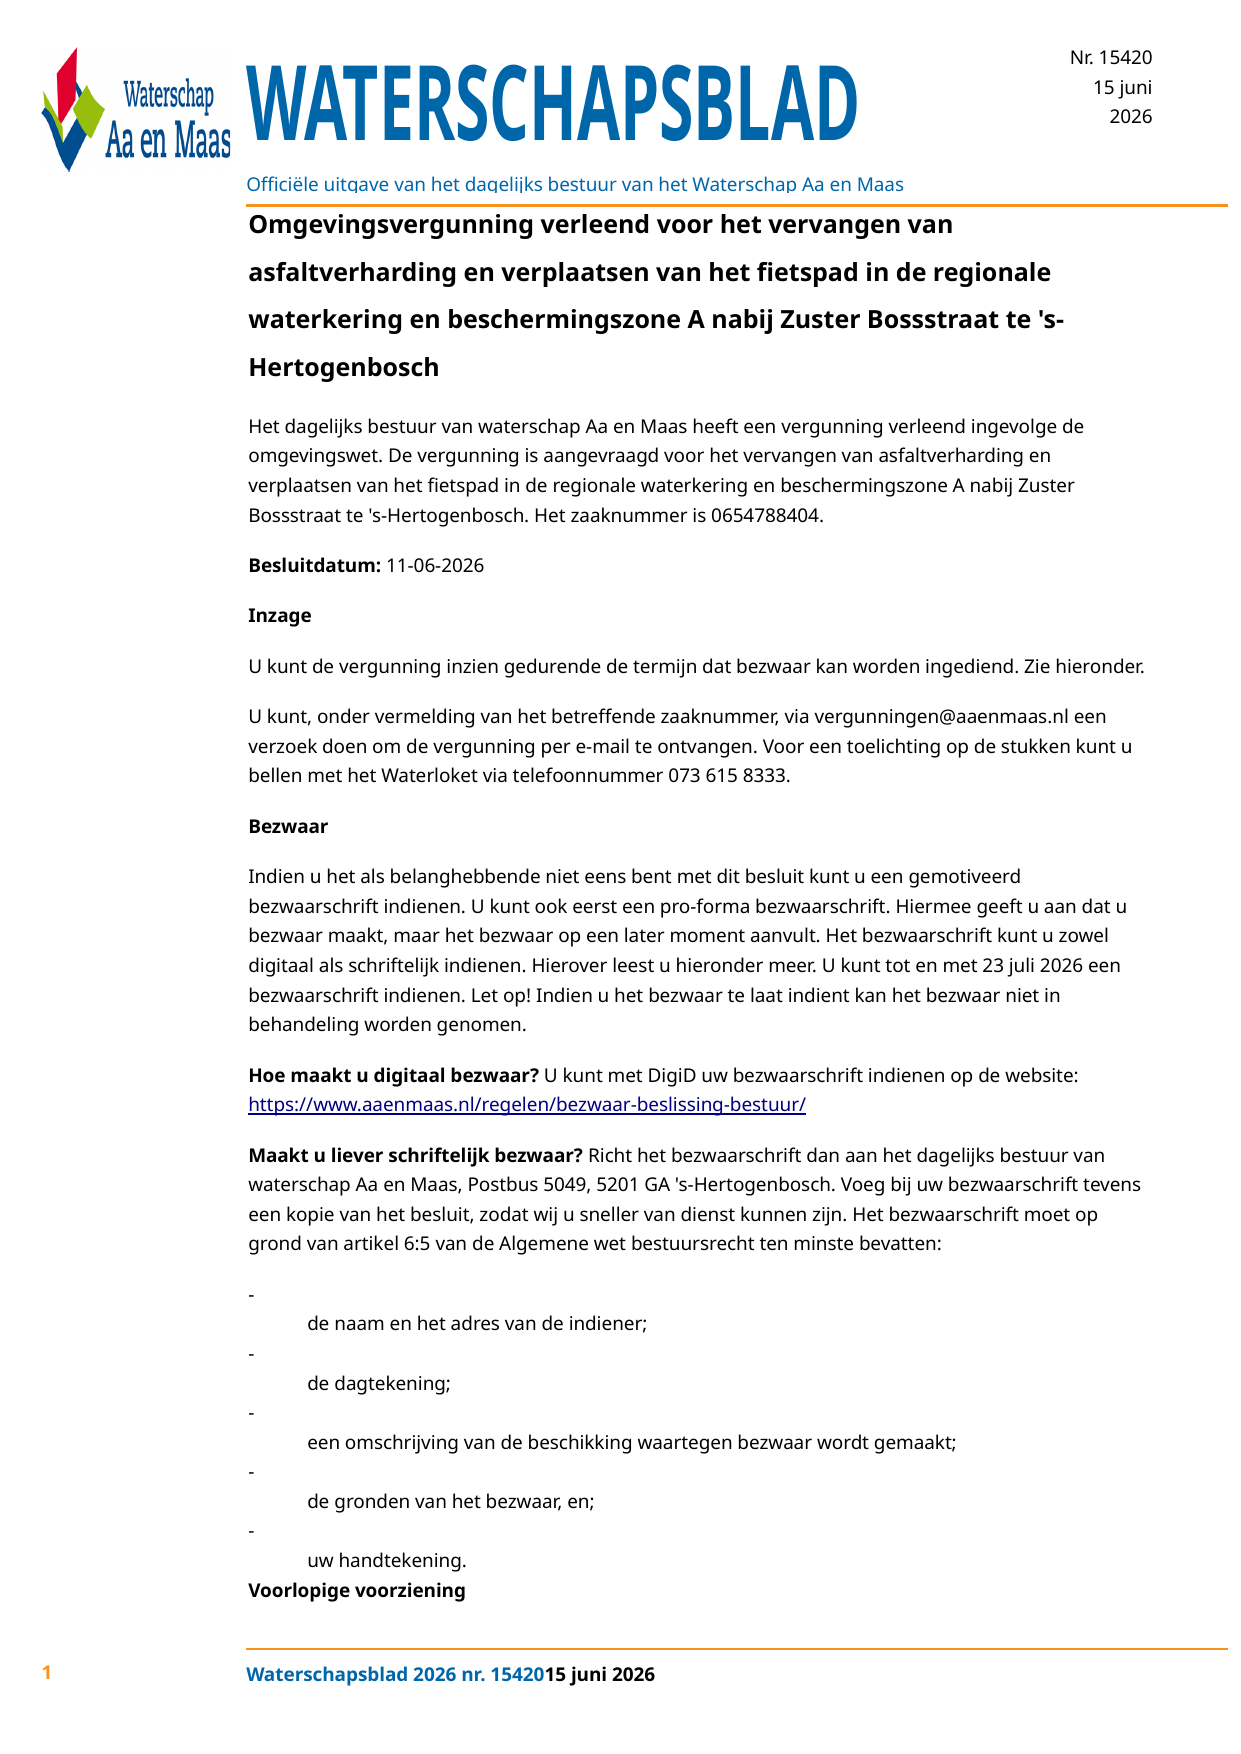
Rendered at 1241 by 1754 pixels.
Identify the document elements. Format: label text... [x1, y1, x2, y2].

text Inzage [248, 603, 1152, 628]
text Omgevingsvergunning verleend voor het vervangen van asfaltverharding en verplaatsen van het fietspad in de regionale waterkering en beschermingszone A nabij Zuster Bossstraat te 's-Hertogenbosch [248, 207, 1152, 384]
picture [41, 47, 231, 172]
list de naam en het adres van de indiener; [248, 1311, 1152, 1336]
text Het dagelijks bestuur van waterschap Aa en Maas heeft een vergunning verleend ingevolge de omgevingswet. De vergunning is aangevraagd voor het vervangen van asfaltverharding en verplaatsen van het fietspad in de regionale waterkering en beschermingszone A nabij Zuster Bossstraat te 's-Hertogenbosch. Het zaaknummer is 0654788404. [248, 413, 1152, 528]
list de dagtekening; [248, 1370, 1152, 1396]
list een omschrijving van de beschikking waartegen bezwaar wordt gemaakt; [248, 1429, 1152, 1455]
text U kunt, onder vermelding van het betreffende zaaknummer, via vergunningen@aaenmaas.nl een verzoek doen om de vergunning per e-mail te ontvangen. Voor een toelichting op de stukken kunt u bellen met het Waterloket via telefoonnummer 073 615 8333. [248, 703, 1152, 788]
text Hoe maakt u digitaal bezwaar? U kunt met DigiD uw bezwaarschrift indienen op de website: https://www.aaenmaas.nl/regelen/bezwaar-beslissing-bestuur/ [248, 1062, 1152, 1117]
text Indien u het als belanghebbende niet eens bent met dit besluit kunt u een gemotiveerd bezwaarschrift indienen. U kunt ook eerst een pro-forma bezwaarschrift. Hiermee geeft u aan dat u bezwaar maakt, maar het bezwaar op een later moment aanvult. Het bezwaarschrift kunt u zowel digitaal als schriftelijk indienen. Hierover leest u hieronder meer. U kunt tot en met 23 juli 2026 een bezwaarschrift indienen. Let op! Indien u het bezwaar te laat indient kan het bezwaar niet in behandeling worden genomen. [248, 863, 1152, 1037]
text Besluitdatum: 11-06-2026 [248, 552, 1152, 578]
text Bezwaar [248, 813, 1152, 839]
text U kunt de vergunning inzien gedurende de termijn dat bezwaar kan worden ingediend. Zie hieronder. [248, 653, 1152, 679]
list uw handtekening. [248, 1547, 1152, 1573]
text Maakt u liever schriftelijk bezwaar? Richt het bezwaarschrift dan aan het dagelijks bestuur van waterschap Aa en Maas, Postbus 5049, 5201 GA 's-Hertogenbosch. Voeg bij uw bezwaarschrift tevens een kopie van het besluit, zodat wij u sneller van dienst kunnen zijn. Het bezwaarschrift moet op grond van artikel 6:5 van de Algemene wet bestuursrecht ten minste bevatten: [248, 1142, 1152, 1256]
text Voorlopige voorziening [248, 1577, 1152, 1603]
list de gronden van het bezwaar, en; [248, 1488, 1152, 1514]
